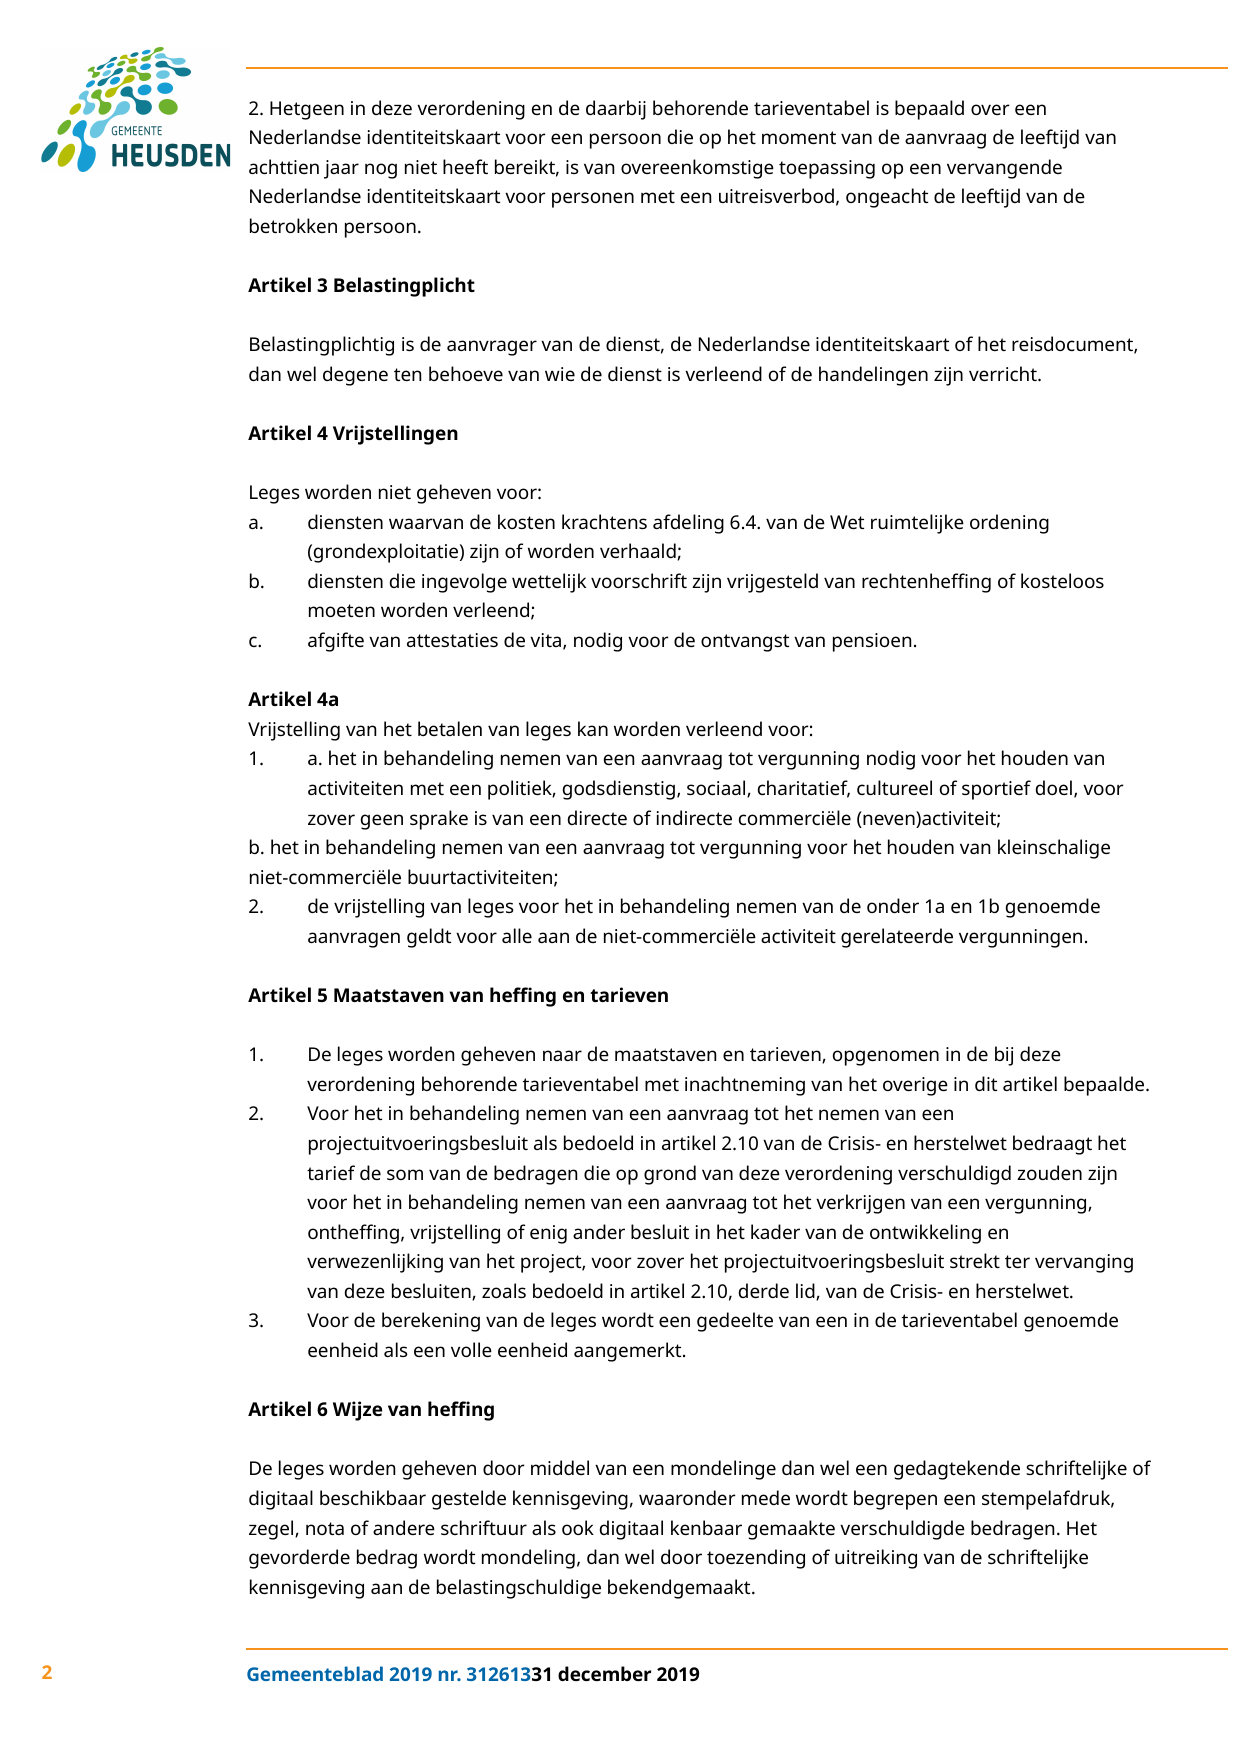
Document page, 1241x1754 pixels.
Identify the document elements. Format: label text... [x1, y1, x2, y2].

list de vrijstelling van leges voor het in behandeling nemen van de onder 1a en 1b genoemde aanvragen geldt voor alle aan de niet-commerciële activiteit gerelateerde vergunningen. [248, 893, 1152, 949]
text 2. Hetgeen in deze verordening en de daarbij behorende tarieventabel is bepaald over een Nederlandse identiteitskaart voor een persoon die op het moment van de aanvraag de leeftijd van achttien jaar nog niet heeft bereikt, is van overeenkomstige toepassing op een vervangende Nederlandse identiteitskaart voor personen met een uitreisverbod, ongeacht de leeftijd van de betrokken persoon. [248, 95, 1152, 239]
text Artikel 3 Belastingplicht [248, 272, 1152, 298]
list diensten waarvan de kosten krachtens afdeling 6.4. van de Wet ruimtelijke ordening (grondexploitatie) zijn of worden verhaald; [248, 509, 1152, 564]
text Artikel 4a [248, 686, 1152, 712]
text De leges worden geheven door middel van een mondelinge dan wel een gedagtekende schriftelijke of digitaal beschikbaar gestelde kennisgeving, waaronder mede wordt begrepen een stempelafdruk, zegel, nota of andere schriftuur als ook digitaal kenbaar gemaakte verschuldigde bedragen. Het gevorderde bedrag wordt mondeling, dan wel door toezending of uitreiking van de schriftelijke kennisgeving aan de belastingschuldige bekendgemaakt. [248, 1456, 1152, 1600]
text b. het in behandeling nemen van een aanvraag tot vergunning voor het houden van kleinschalige niet-commerciële buurtactiviteiten; [248, 834, 1152, 890]
picture [41, 47, 231, 172]
list De leges worden geheven naar de maatstaven en tarieven, opgenomen in de bij deze verordening behorende tarieventabel met inachtneming van het overige in dit artikel bepaalde. [248, 1041, 1152, 1097]
text Artikel 4 Vrijstellingen [248, 420, 1152, 446]
list afgifte van attestaties de vita, nodig voor de ontvangst van pensioen. [248, 627, 1152, 653]
text Vrijstelling van het betalen van leges kan worden verleend voor: [248, 716, 1152, 742]
list Voor de berekening van de leges wordt een gedeelte van een in de tarieventabel genoemde eenheid als een volle eenheid aangemerkt. [248, 1308, 1152, 1363]
text Leges worden niet geheven voor: [248, 479, 1152, 505]
list Voor het in behandeling nemen van een aanvraag tot het nemen van een projectuitvoeringsbesluit als bedoeld in artikel 2.10 van de Crisis- en herstelwet bedraagt het tarief de som van de bedragen die op grond van deze verordening verschuldigd zouden zijn voor het in behandeling nemen van een aanvraag tot het verkrijgen van een vergunning, ontheffing, vrijstelling of enig ander besluit in het kader van de ontwikkeling en verwezenlijking van het project, voor zover het projectuitvoeringsbesluit strekt ter vervanging van deze besluiten, zoals bedoeld in artikel 2.10, derde lid, van de Crisis- en herstelwet. [248, 1101, 1152, 1304]
list diensten die ingevolge wettelijk voorschrift zijn vrijgesteld van rechtenheffing of kosteloos moeten worden verleend; [248, 568, 1152, 623]
text Artikel 6 Wijze van heffing [248, 1396, 1152, 1422]
text Artikel 5 Maatstaven van heffing en tarieven [248, 982, 1152, 1008]
list a. het in behandeling nemen van een aanvraag tot vergunning nodig voor het houden van activiteiten met een politiek, godsdienstig, sociaal, charitatief, cultureel of sportief doel, voor zover geen sprake is van een directe of indirecte commerciële (neven)activiteit; [248, 746, 1152, 831]
text Belastingplichtig is de aanvrager van de dienst, de Nederlandse identiteitskaart of het reisdocument, dan wel degene ten behoeve van wie de dienst is verleend of de handelingen zijn verricht. [248, 331, 1152, 387]
